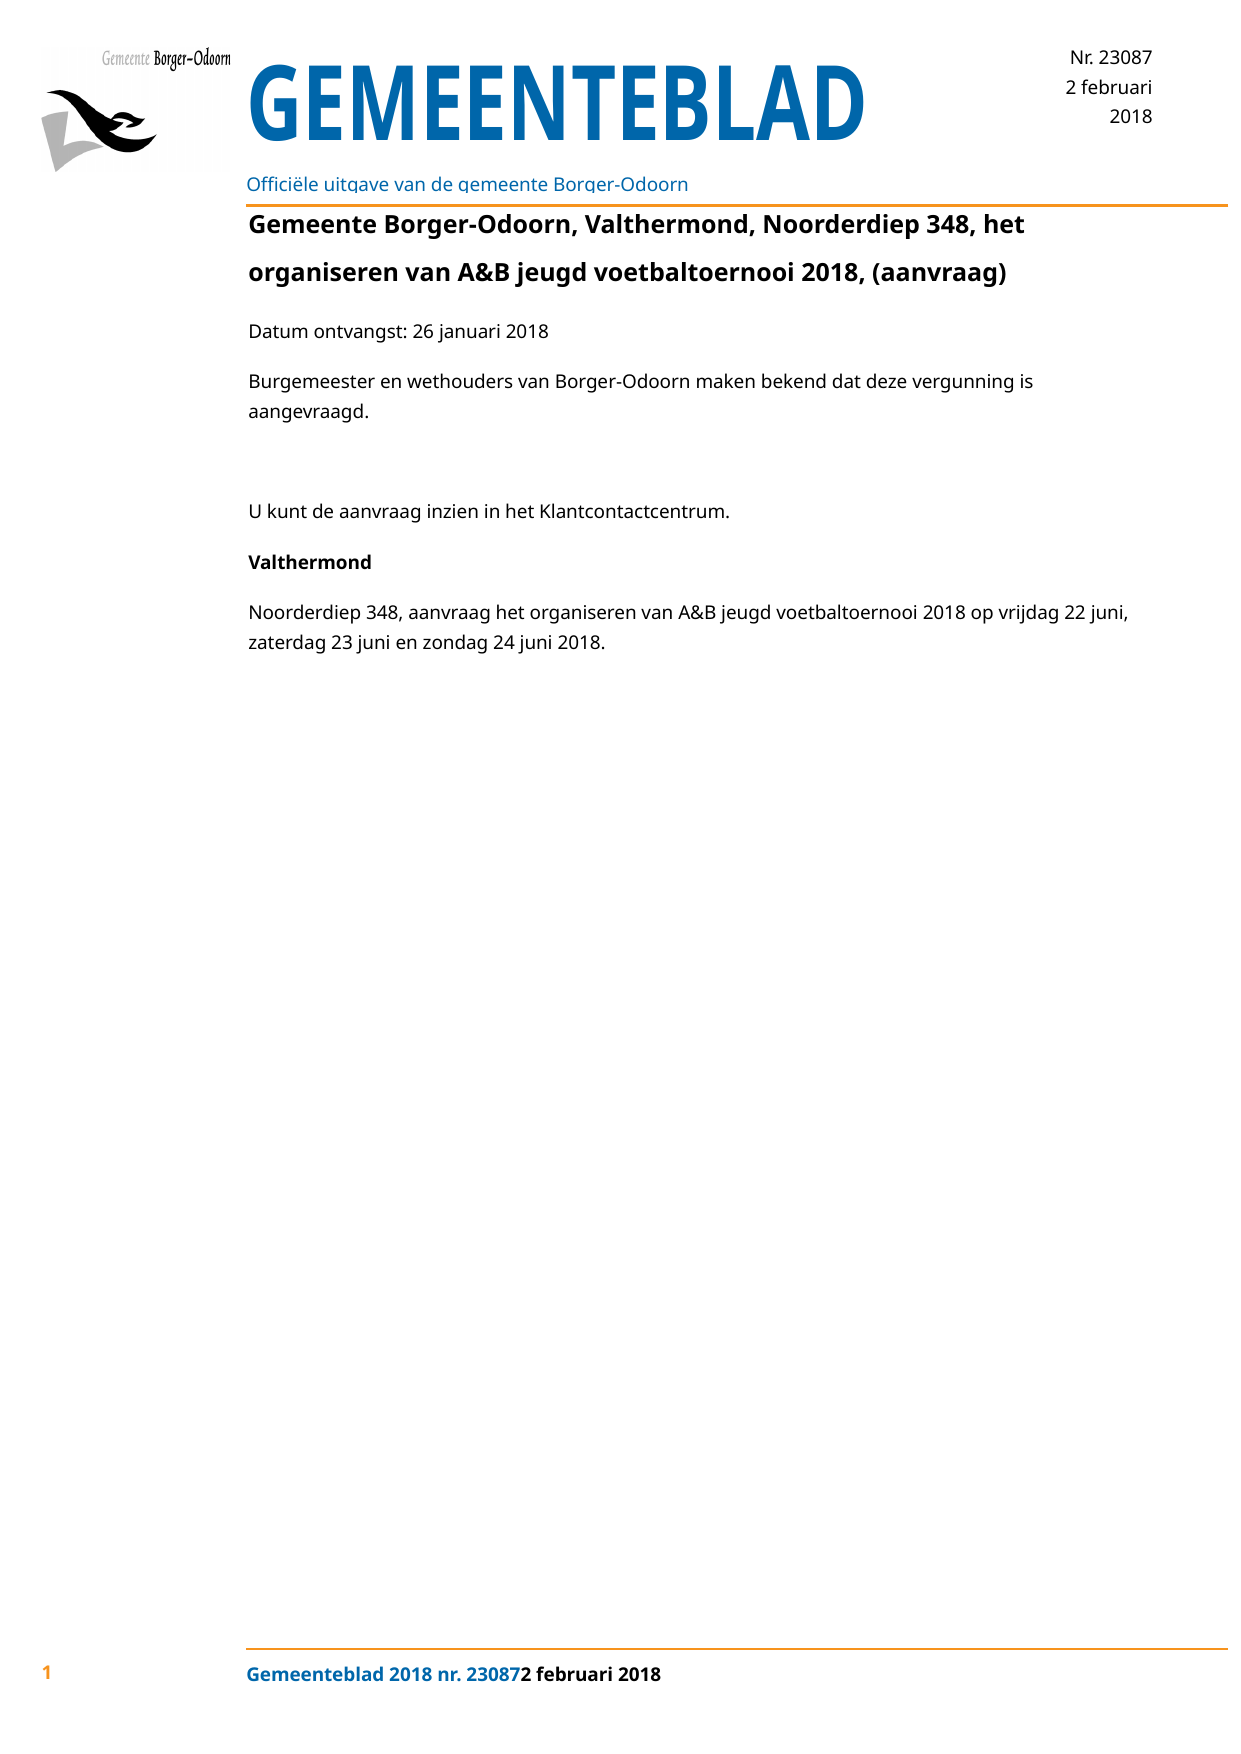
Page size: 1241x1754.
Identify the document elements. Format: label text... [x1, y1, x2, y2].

text Noorderdiep 348, aanvraag het organiseren van A&B jeugd voetbaltoernooi 2018 op vrijdag 22 juni, zaterdag 23 juni en zondag 24 juni 2018. [248, 599, 1152, 655]
text Burgemeester en wethouders van Borger-Odoorn maken bekend dat deze vergunning is aangevraagd. [248, 368, 1152, 424]
text U kunt de aanvraag inzien in het Klantcontactcentrum. [248, 499, 1152, 524]
text Gemeente Borger-Odoorn, Valthermond, Noorderdiep 348, het organiseren van A&B jeugd voetbaltoernooi 2018, (aanvraag) [248, 207, 1152, 288]
picture [41, 47, 231, 172]
text Valthermond [248, 549, 1152, 575]
text Datum ontvangst: 26 januari 2018 [248, 318, 1152, 344]
